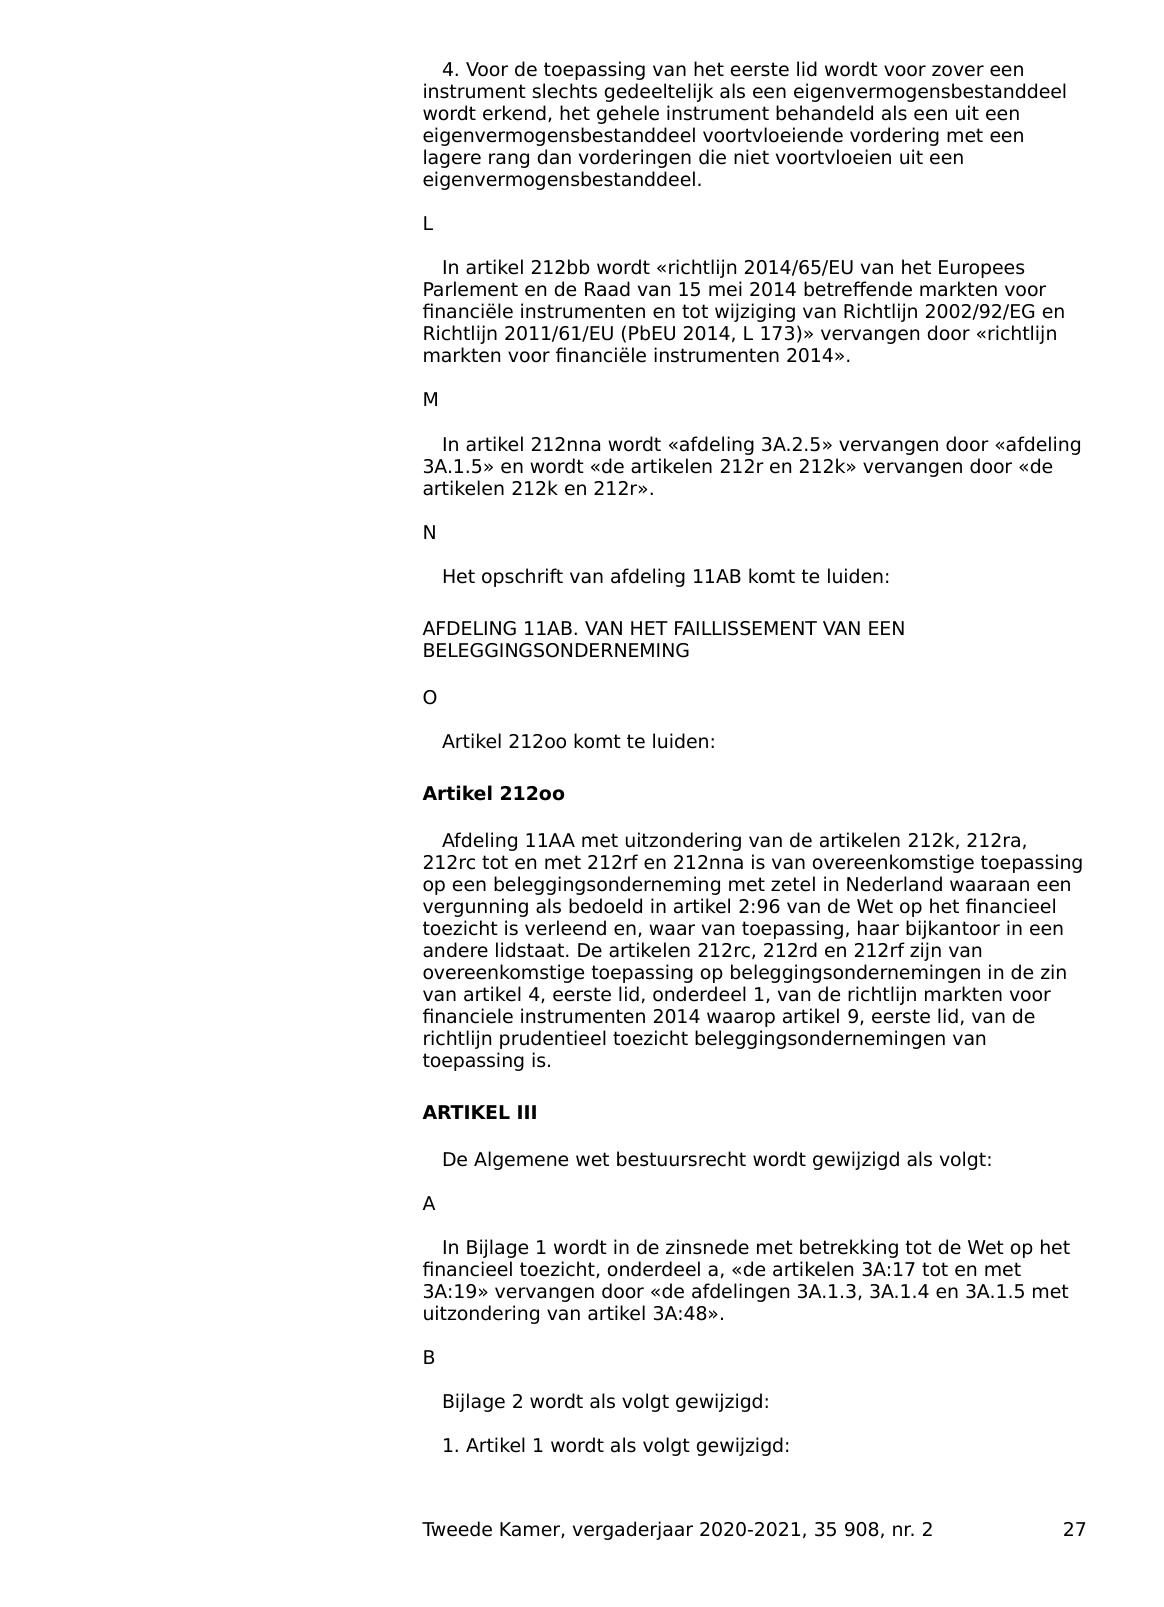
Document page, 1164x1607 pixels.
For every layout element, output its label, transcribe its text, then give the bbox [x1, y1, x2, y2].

text Het opschrift van afdeling 11AB komt te luiden: [422, 566, 1087, 588]
subtitle Artikel 212oo [422, 783, 1087, 805]
text M [422, 389, 1087, 411]
text In Bijlage 1 wordt in de zinsnede met betrekking tot de Wet op het financieel toezicht, onderdeel a, «de artikelen 3A:17 tot en met 3A:19» vervangen door «de afdelingen 3A.1.3, 3A.1.4 en 3A.1.5 met uitzondering van artikel 3A:48». [422, 1237, 1087, 1325]
text Afdeling 11AA met uitzondering van de artikelen 212k, 212ra, 212rc tot en met 212rf en 212nna is van overeenkomstige toepassing op een beleggingsonderneming met zetel in Nederland waaraan een vergunning als bedoeld in artikel 2:96 van de Wet op het financieel toezicht is verleend en, waar van toepassing, haar bijkantoor in een andere lidstaat. De artikelen 212rc, 212rd en 212rf zijn van overeenkomstige toepassing op beleggingsondernemingen in de zin van artikel 4, eerste lid, onderdeel 1, van de richtlijn markten voor financiele instrumenten 2014 waarop artikel 9, eerste lid, van de richtlijn prudentieel toezicht beleggingsondernemingen van toepassing is. [422, 830, 1087, 1072]
text B [422, 1347, 1087, 1369]
subtitle AFDELING 11AB. VAN HET FAILLISSEMENT VAN EEN BELEGGINGSONDERNEMING [422, 618, 1087, 662]
text Artikel 212oo komt te luiden: [422, 731, 1087, 753]
text De Algemene wet bestuursrecht wordt gewijzigd als volgt: [422, 1149, 1087, 1171]
subtitle ARTIKEL III [422, 1102, 1087, 1124]
text In artikel 212nna wordt «afdeling 3A.2.5» vervangen door «afdeling 3A.1.5» en wordt «de artikelen 212r en 212k» vervangen door «de artikelen 212k en 212r». [422, 433, 1087, 499]
text L [422, 213, 1087, 235]
text 1. Artikel 1 wordt als volgt gewijzigd: [422, 1435, 1087, 1457]
text Bijlage 2 wordt als volgt gewijzigd: [422, 1391, 1087, 1413]
text A [422, 1193, 1087, 1215]
text N [422, 522, 1087, 544]
text 4. Voor de toepassing van het eerste lid wordt voor zover een instrument slechts gedeeltelijk als een eigenvermogensbestanddeel wordt erkend, het gehele instrument behandeld als een uit een eigenvermogensbestanddeel voortvloeiende vordering met een lagere rang dan vorderingen die niet voortvloeien uit een eigenvermogensbestanddeel. [422, 59, 1087, 191]
text O [422, 687, 1087, 709]
text In artikel 212bb wordt «richtlijn 2014/65/EU van het Europees Parlement en de Raad van 15 mei 2014 betreffende markten voor financiële instrumenten en tot wijziging van Richtlijn 2002/92/EG en Richtlijn 2011/61/EU (PbEU 2014, L 173)» vervangen door «richtlijn markten voor financiële instrumenten 2014». [422, 257, 1087, 367]
